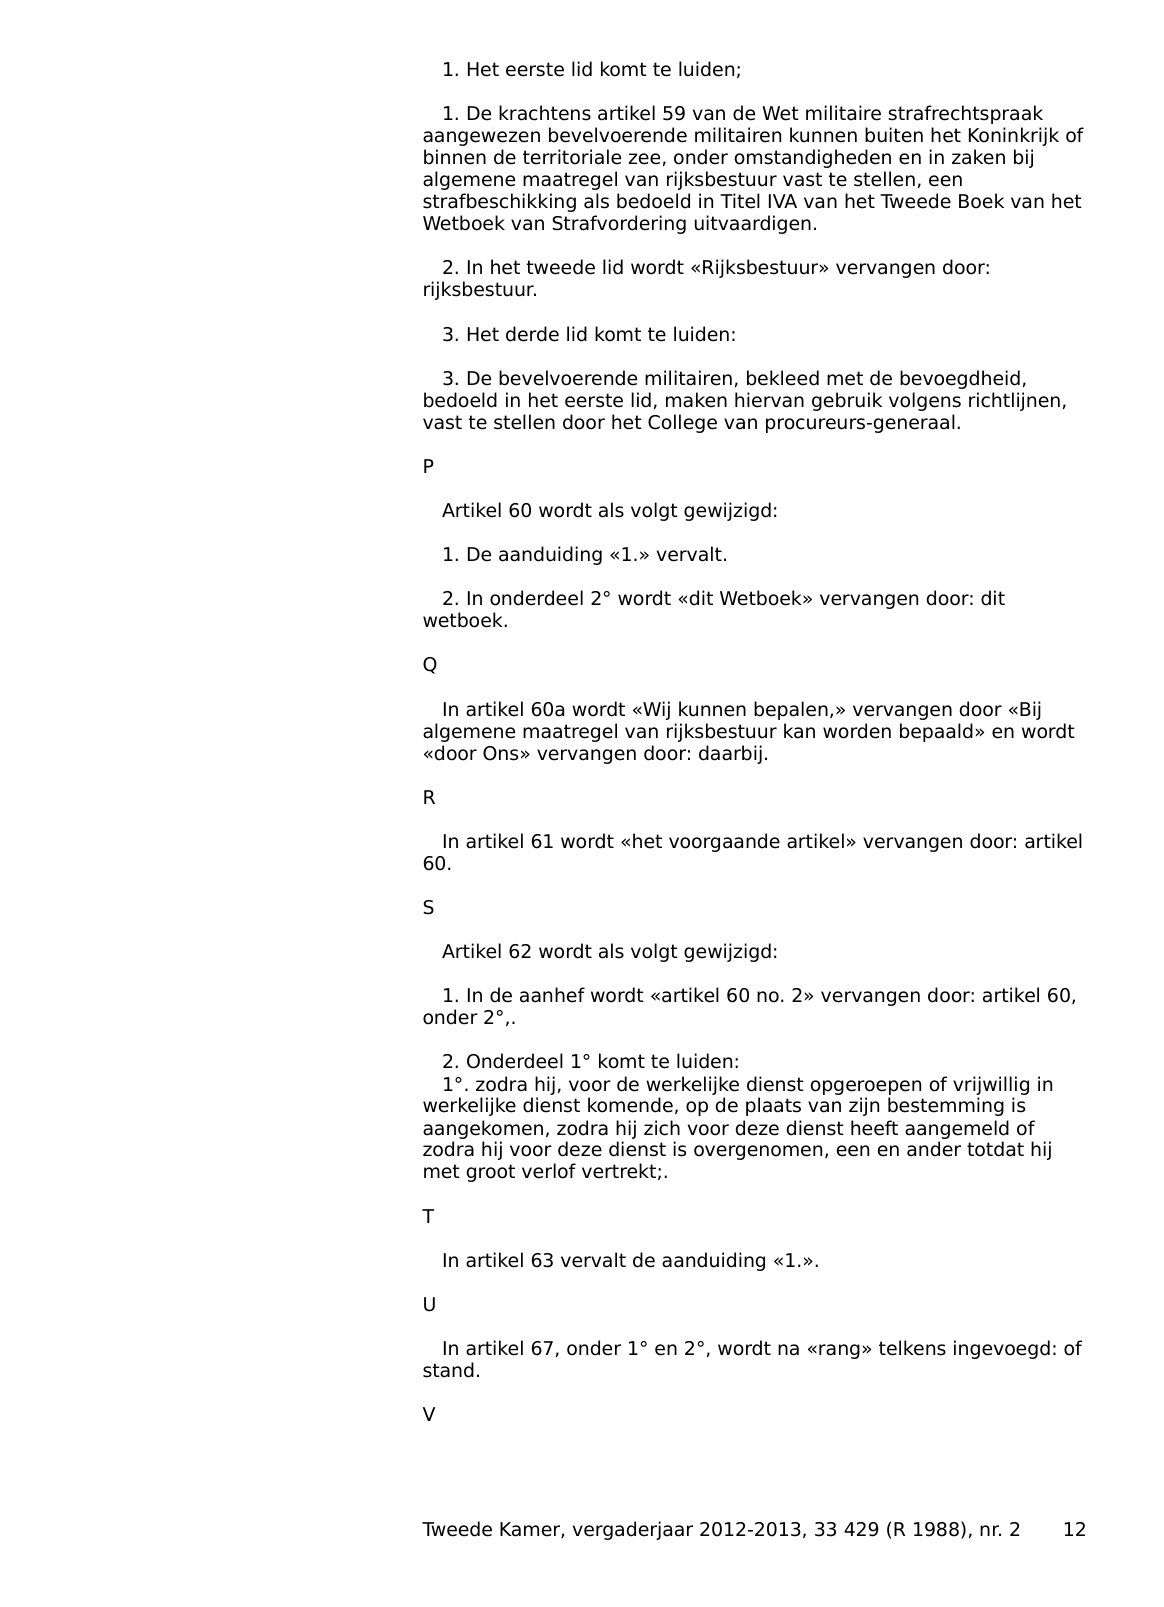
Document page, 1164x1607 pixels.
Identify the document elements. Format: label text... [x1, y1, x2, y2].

text P [422, 456, 1087, 478]
text 2. Onderdeel 1° komt te luiden: [422, 1051, 1087, 1073]
text T [422, 1206, 1087, 1227]
text 1. Het eerste lid komt te luiden; [422, 59, 1087, 81]
text R [422, 787, 1087, 809]
text 2. In het tweede lid wordt «Rijksbestuur» vervangen door: rijksbestuur. [422, 257, 1087, 301]
text Q [422, 654, 1087, 676]
text 3. De bevelvoerende militairen, bekleed met de bevoegdheid, bedoeld in het eerste lid, maken hiervan gebruik volgens richtlijnen, vast te stellen door het College van procureurs-generaal. [422, 368, 1087, 433]
text Artikel 62 wordt als volgt gewijzigd: [422, 941, 1087, 963]
text In artikel 61 wordt «het voorgaande artikel» vervangen door: artikel 60. [422, 831, 1087, 875]
text S [422, 897, 1087, 919]
text U [422, 1294, 1087, 1316]
text 1. De krachtens artikel 59 van de Wet militaire strafrechtspraak aangewezen bevelvoerende militairen kunnen buiten het Koninkrijk of binnen de territoriale zee, onder omstandigheden en in zaken bij algemene maatregel van rijksbestuur vast te stellen, een strafbeschikking als bedoeld in Titel IVA van het Tweede Boek van het Wetboek van Strafvordering uitvaardigen. [422, 103, 1087, 235]
text 1°. zodra hij, voor de werkelijke dienst opgeroepen of vrijwillig in werkelijke dienst komende, op de plaats van zijn bestemming is aangekomen, zodra hij zich voor deze dienst heeft aangemeld of zodra hij voor deze dienst is overgenomen, een en ander totdat hij met groot verlof vertrekt;. [422, 1073, 1087, 1183]
text In artikel 67, onder 1° en 2°, wordt na «rang» telkens ingevoegd: of stand. [422, 1338, 1087, 1382]
text In artikel 63 vervalt de aanduiding «1.». [422, 1250, 1087, 1272]
text 3. Het derde lid komt te luiden: [422, 323, 1087, 345]
text Artikel 60 wordt als volgt gewijzigd: [422, 500, 1087, 522]
text 1. In de aanhef wordt «artikel 60 no. 2» vervangen door: artikel 60, onder 2°,. [422, 985, 1087, 1029]
text 1. De aanduiding «1.» vervalt. [422, 544, 1087, 566]
text 2. In onderdeel 2° wordt «dit Wetboek» vervangen door: dit wetboek. [422, 588, 1087, 632]
text V [422, 1404, 1087, 1426]
text In artikel 60a wordt «Wij kunnen bepalen,» vervangen door «Bij algemene maatregel van rijksbestuur kan worden bepaald» en wordt «door Ons» vervangen door: daarbij. [422, 698, 1087, 764]
